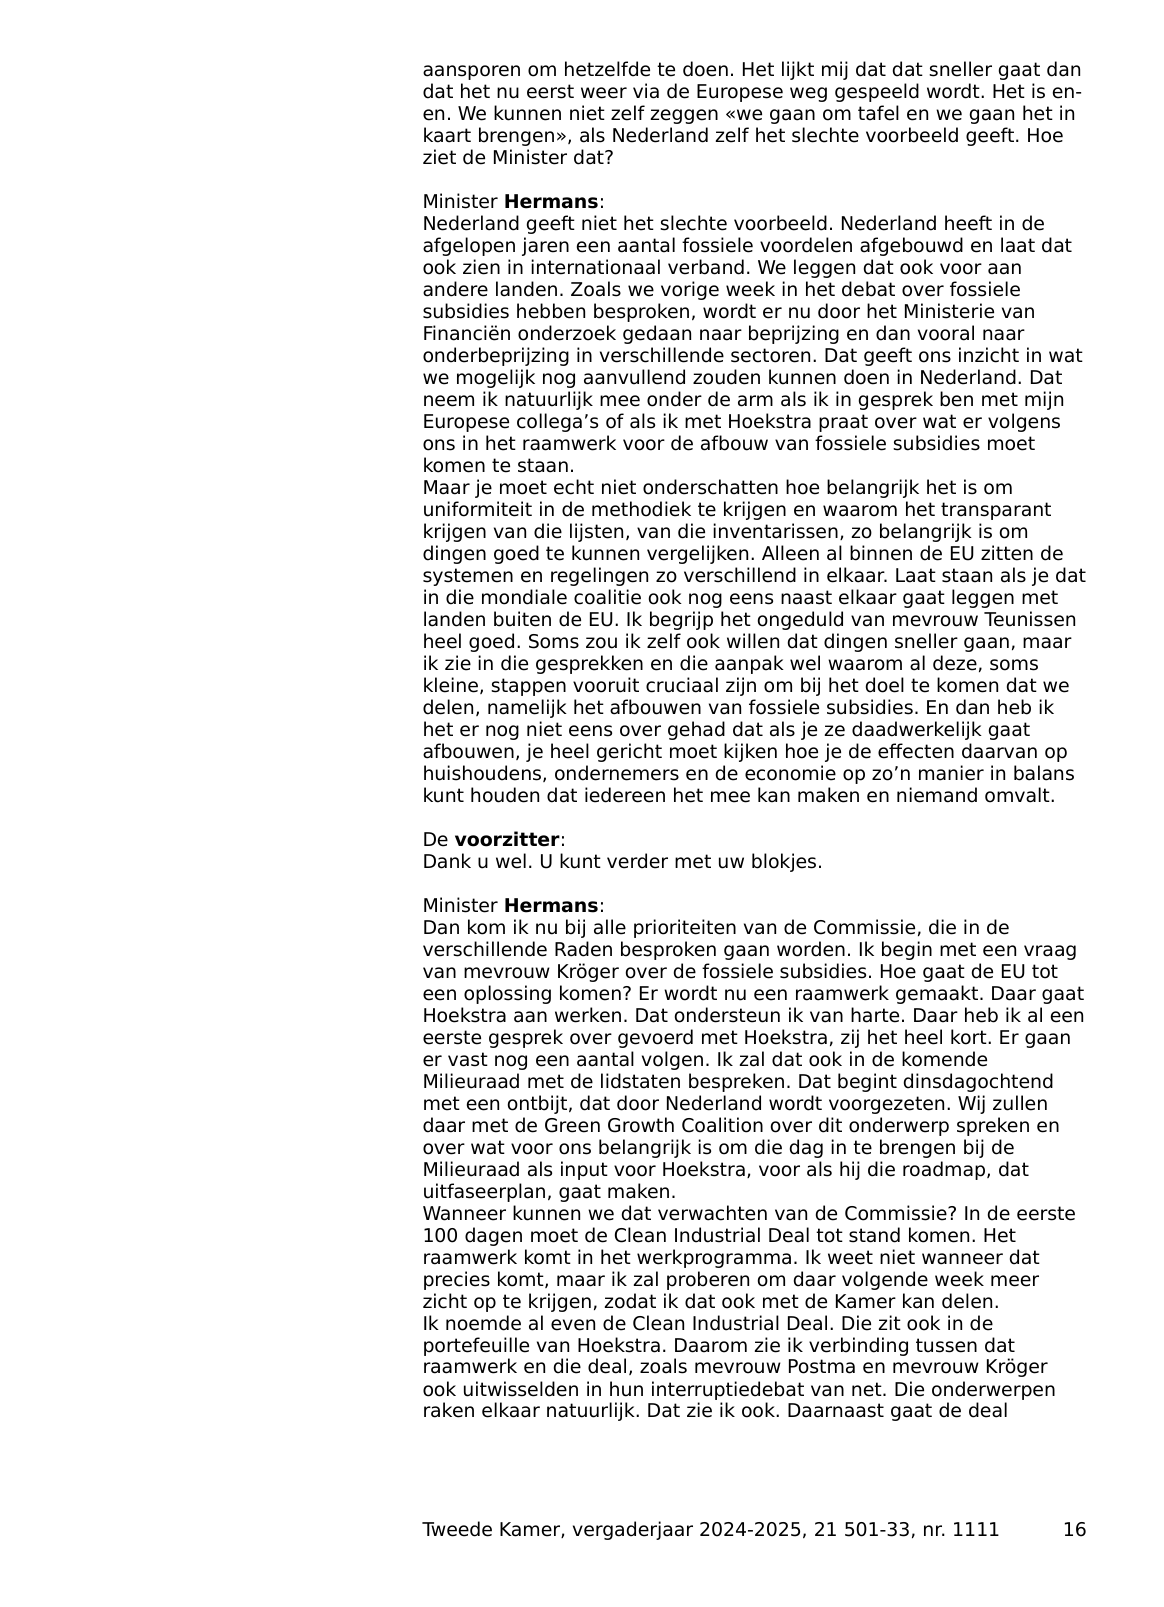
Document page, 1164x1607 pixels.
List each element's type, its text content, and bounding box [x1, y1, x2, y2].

text Nederland geeft niet het slechte voorbeeld. Nederland heeft in de afgelopen jaren een aantal fossiele voordelen afgebouwd en laat dat ook zien in internationaal verband. We leggen dat ook voor aan andere landen. Zoals we vorige week in het debat over fossiele subsidies hebben besproken, wordt er nu door het Ministerie van Financiën onderzoek gedaan naar beprijzing en dan vooral naar onderbeprijzing in verschillende sectoren. Dat geeft ons inzicht in wat we mogelijk nog aanvullend zouden kunnen doen in Nederland. Dat neem ik natuurlijk mee onder de arm als ik in gesprek ben met mijn Europese collega’s of als ik met Hoekstra praat over wat er volgens ons in het raamwerk voor de afbouw van fossiele subsidies moet komen te staan. [422, 213, 1087, 477]
text De voorzitter: [422, 829, 1087, 851]
text Ik noemde al even de Clean Industrial Deal. Die zit ook in de portefeuille van Hoekstra. Daarom zie ik verbinding tussen dat raamwerk en die deal, zoals mevrouw Postma en mevrouw Kröger ook uitwisselden in hun interruptiedebat van net. Die onderwerpen raken elkaar natuurlijk. Dat zie ik ook. Daarnaast gaat de deal [422, 1312, 1087, 1422]
text Minister Hermans: [422, 191, 1087, 213]
text Maar je moet echt niet onderschatten hoe belangrijk het is om uniformiteit in de methodiek te krijgen en waarom het transparant krijgen van die lijsten, van die inventarissen, zo belangrijk is om dingen goed te kunnen vergelijken. Alleen al binnen de EU zitten de systemen en regelingen zo verschillend in elkaar. Laat staan als je dat in die mondiale coalitie ook nog eens naast elkaar gaat leggen met landen buiten de EU. Ik begrijp het ongeduld van mevrouw Teunissen heel goed. Soms zou ik zelf ook willen dat dingen sneller gaan, maar ik zie in die gesprekken en die aanpak wel waarom al deze, soms kleine, stappen vooruit cruciaal zijn om bij het doel te komen dat we delen, namelijk het afbouwen van fossiele subsidies. En dan heb ik het er nog niet eens over gehad dat als je ze daadwerkelijk gaat afbouwen, je heel gericht moet kijken hoe je de effecten daarvan op huishoudens, ondernemers en de economie op zo’n manier in balans kunt houden dat iedereen het mee kan maken en niemand omvalt. [422, 477, 1087, 807]
text Minister Hermans: [422, 895, 1087, 917]
text aansporen om hetzelfde te doen. Het lijkt mij dat dat sneller gaat dan dat het nu eerst weer via de Europese weg gespeeld wordt. Het is en-en. We kunnen niet zelf zeggen «we gaan om tafel en we gaan het in kaart brengen», als Nederland zelf het slechte voorbeeld geeft. Hoe ziet de Minister dat? [422, 59, 1087, 169]
text Wanneer kunnen we dat verwachten van de Commissie? In de eerste 100 dagen moet de Clean Industrial Deal tot stand komen. Het raamwerk komt in het werkprogramma. Ik weet niet wanneer dat precies komt, maar ik zal proberen om daar volgende week meer zicht op te krijgen, zodat ik dat ook met de Kamer kan delen. [422, 1203, 1087, 1312]
text Dan kom ik nu bij alle prioriteiten van de Commissie, die in de verschillende Raden besproken gaan worden. Ik begin met een vraag van mevrouw Kröger over de fossiele subsidies. Hoe gaat de EU tot een oplossing komen? Er wordt nu een raamwerk gemaakt. Daar gaat Hoekstra aan werken. Dat ondersteun ik van harte. Daar heb ik al een eerste gesprek over gevoerd met Hoekstra, zij het heel kort. Er gaan er vast nog een aantal volgen. Ik zal dat ook in de komende Milieuraad met de lidstaten bespreken. Dat begint dinsdagochtend met een ontbijt, dat door Nederland wordt voorgezeten. Wij zullen daar met de Green Growth Coalition over dit onderwerp spreken en over wat voor ons belangrijk is om die dag in te brengen bij de Milieuraad als input voor Hoekstra, voor als hij die roadmap, dat uitfaseerplan, gaat maken. [422, 917, 1087, 1203]
text Dank u wel. U kunt verder met uw blokjes. [422, 851, 1087, 873]
